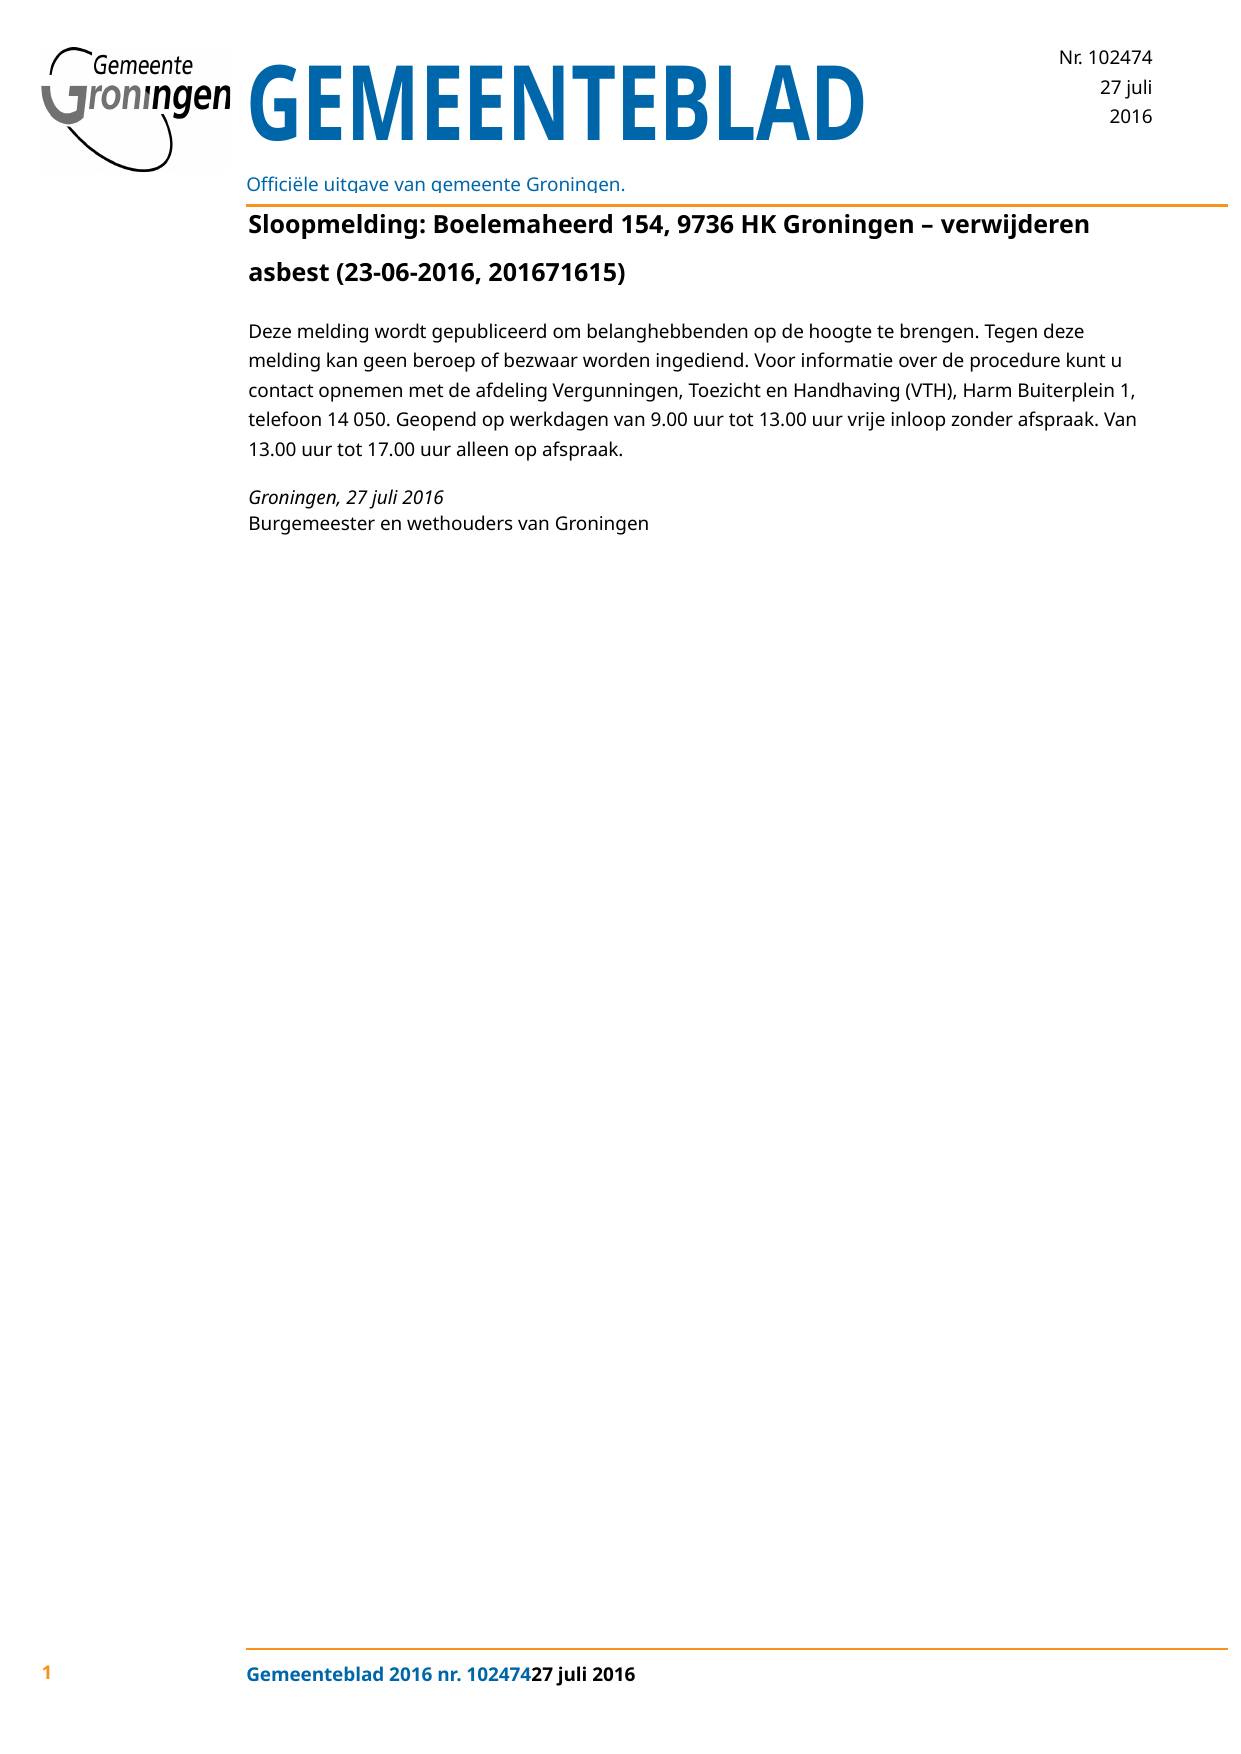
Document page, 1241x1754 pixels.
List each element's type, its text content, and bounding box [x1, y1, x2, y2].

text Groningen, 27 juli 2016 [248, 484, 1152, 510]
text Sloopmelding: Boelemaheerd 154, 9736 HK Groningen – verwijderen asbest (23-06-2016, 201671615) [248, 207, 1152, 288]
text Deze melding wordt gepubliceerd om belanghebbenden op de hoogte te brengen. Tegen deze melding kan geen beroep of bezwaar worden ingediend. Voor informatie over de procedure kunt u contact opnemen met de afdeling Vergunningen, Toezicht en Handhaving (VTH), Harm Buiterplein 1, telefoon 14 050. Geopend op werkdagen van 9.00 uur tot 13.00 uur vrije inloop zonder afspraak. Van 13.00 uur tot 17.00 uur alleen op afspraak. [248, 318, 1152, 462]
picture [41, 47, 231, 172]
text Burgemeester en wethouders van Groningen [248, 510, 1152, 536]
